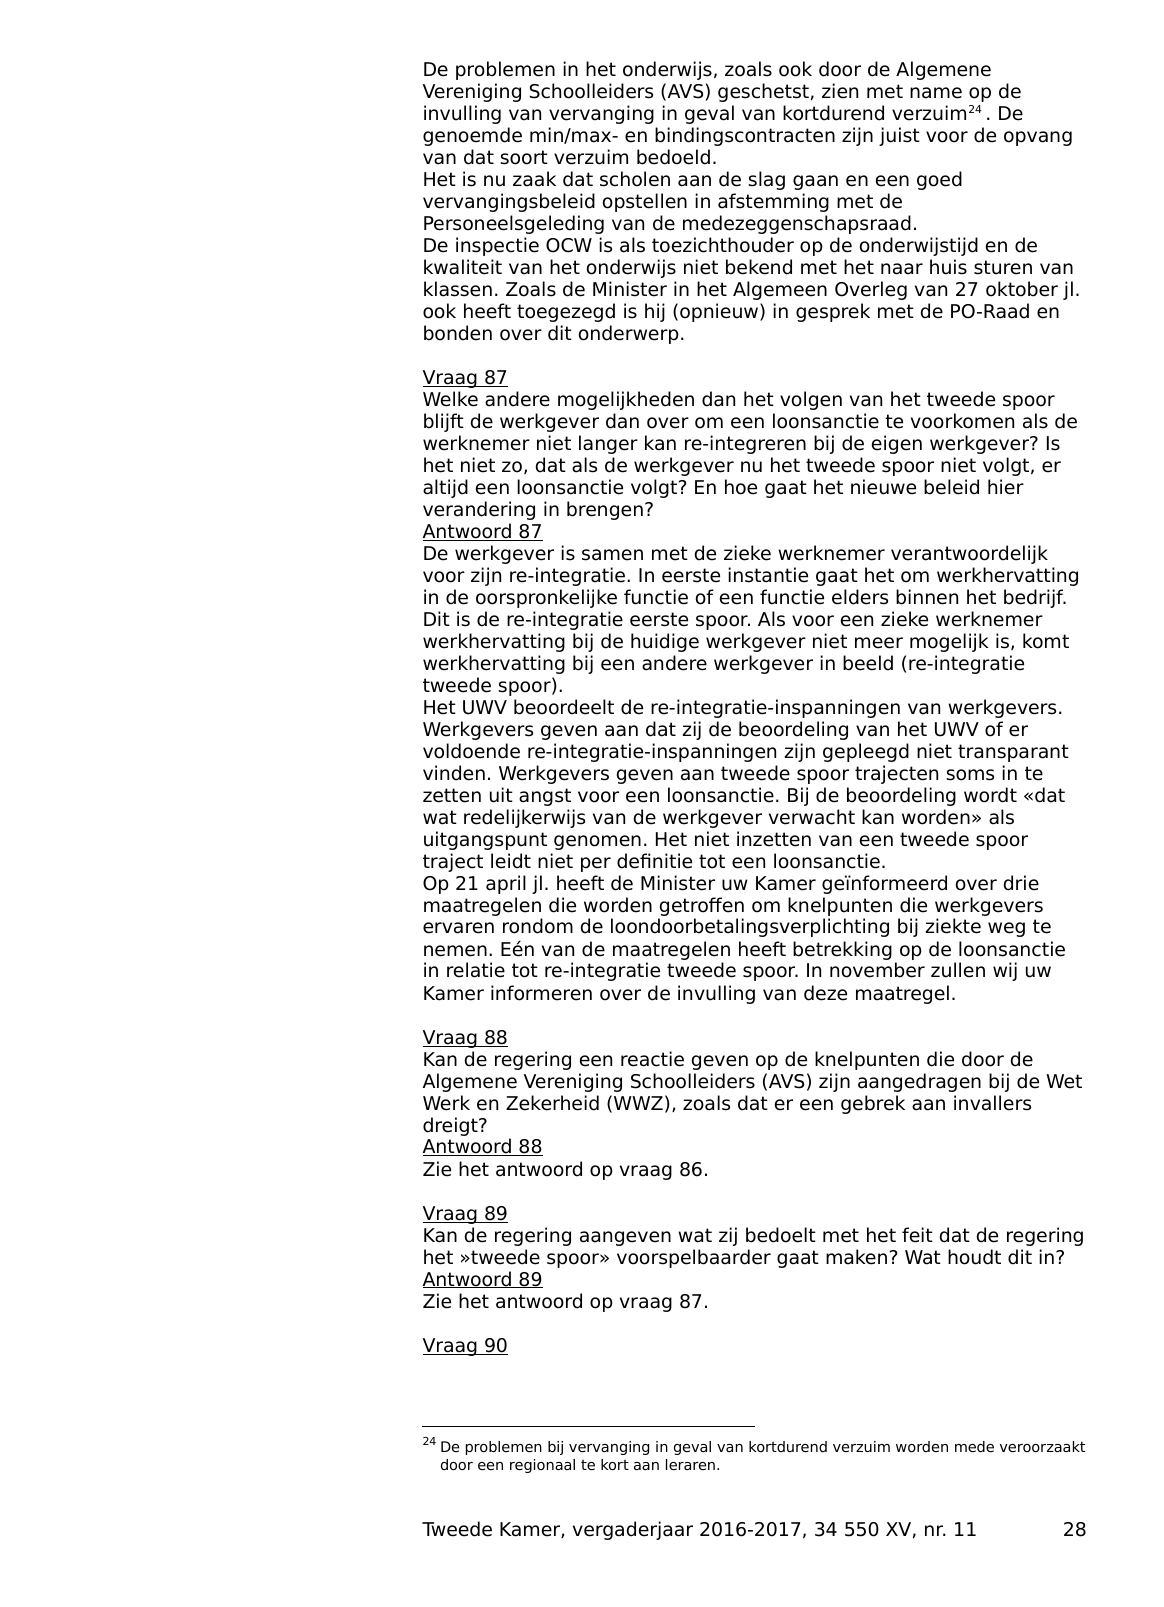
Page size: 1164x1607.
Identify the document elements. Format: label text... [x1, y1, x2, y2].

text Antwoord 87 [422, 521, 1087, 543]
text Kan de regering aangeven wat zij bedoelt met het feit dat de regering het »tweede spoor» voorspelbaarder gaat maken? Wat houdt dit in? [422, 1224, 1087, 1268]
text Op 21 april jl. heeft de Minister uw Kamer geïnformeerd over drie maatregelen die worden getroffen om knelpunten die werkgevers ervaren rondom de loondoorbetalingsverplichting bij ziekte weg te nemen. Eén van de maatregelen heeft betrekking op de loonsanctie in relatie tot re-integratie tweede spoor. In november zullen wij uw Kamer informeren over de invulling van deze maatregel. [422, 872, 1087, 1004]
text Het UWV beoordeelt de re-integratie-inspanningen van werkgevers. Werkgevers geven aan dat zij de beoordeling van het UWV of er voldoende re-integratie-inspanningen zijn gepleegd niet transparant vinden. Werkgevers geven aan tweede spoor trajecten soms in te zetten uit angst voor een loonsanctie. Bij de beoordeling wordt «dat wat redelijkerwijs van de werkgever verwacht kan worden» als uitgangspunt genomen. Het niet inzetten van een tweede spoor traject leidt niet per definitie tot een loonsanctie. [422, 697, 1087, 872]
text Antwoord 89 [422, 1268, 1087, 1291]
text Antwoord 88 [422, 1136, 1087, 1158]
text De problemen in het onderwijs, zoals ook door de Algemene Vereniging Schoolleiders (AVS) geschetst, zien met name op de invulling van vervanging in geval van kortdurend verzuim. De genoemde min/max- en bindingscontracten zijn juist voor de opvang van dat soort verzuim bedoeld. [422, 59, 1087, 169]
text Kan de regering een reactie geven op de knelpunten die door de Algemene Vereniging Schoolleiders (AVS) zijn aangedragen bij de Wet Werk en Zekerheid (WWZ), zoals dat er een gebrek aan invallers dreigt? [422, 1048, 1087, 1136]
text Vraag 90 [422, 1335, 1087, 1357]
text De inspectie OCW is als toezichthouder op de onderwijstijd en de kwaliteit van het onderwijs niet bekend met het naar huis sturen van klassen. Zoals de Minister in het Algemeen Overleg van 27 oktober jl. ook heeft toegezegd is hij (opnieuw) in gesprek met de PO-Raad en bonden over dit onderwerp. [422, 235, 1087, 345]
text Zie het antwoord op vraag 86. [422, 1158, 1087, 1180]
text De werkgever is samen met de zieke werknemer verantwoordelijk voor zijn re-integratie. In eerste instantie gaat het om werkhervatting in de oorspronkelijke functie of een functie elders binnen het bedrijf. Dit is de re-integratie eerste spoor. Als voor een zieke werknemer werkhervatting bij de huidige werkgever niet meer mogelijk is, komt werkhervatting bij een andere werkgever in beeld (re-integratie tweede spoor). [422, 543, 1087, 697]
text Zie het antwoord op vraag 87. [422, 1291, 1087, 1312]
text Vraag 88 [422, 1027, 1087, 1048]
text Vraag 89 [422, 1203, 1087, 1224]
text Vraag 87 [422, 367, 1087, 389]
text De problemen bij vervanging in geval van kortdurend verzuim worden mede veroorzaakt door een regionaal te kort aan leraren. [422, 1435, 1087, 1474]
text Het is nu zaak dat scholen aan de slag gaan en een goed vervangingsbeleid opstellen in afstemming met de Personeelsgeleding van de medezeggenschapsraad. [422, 169, 1087, 235]
text Welke andere mogelijkheden dan het volgen van het tweede spoor blijft de werkgever dan over om een loonsanctie te voorkomen als de werknemer niet langer kan re-integreren bij de eigen werkgever? Is het niet zo, dat als de werkgever nu het tweede spoor niet volgt, er altijd een loonsanctie volgt? En hoe gaat het nieuwe beleid hier verandering in brengen? [422, 389, 1087, 521]
